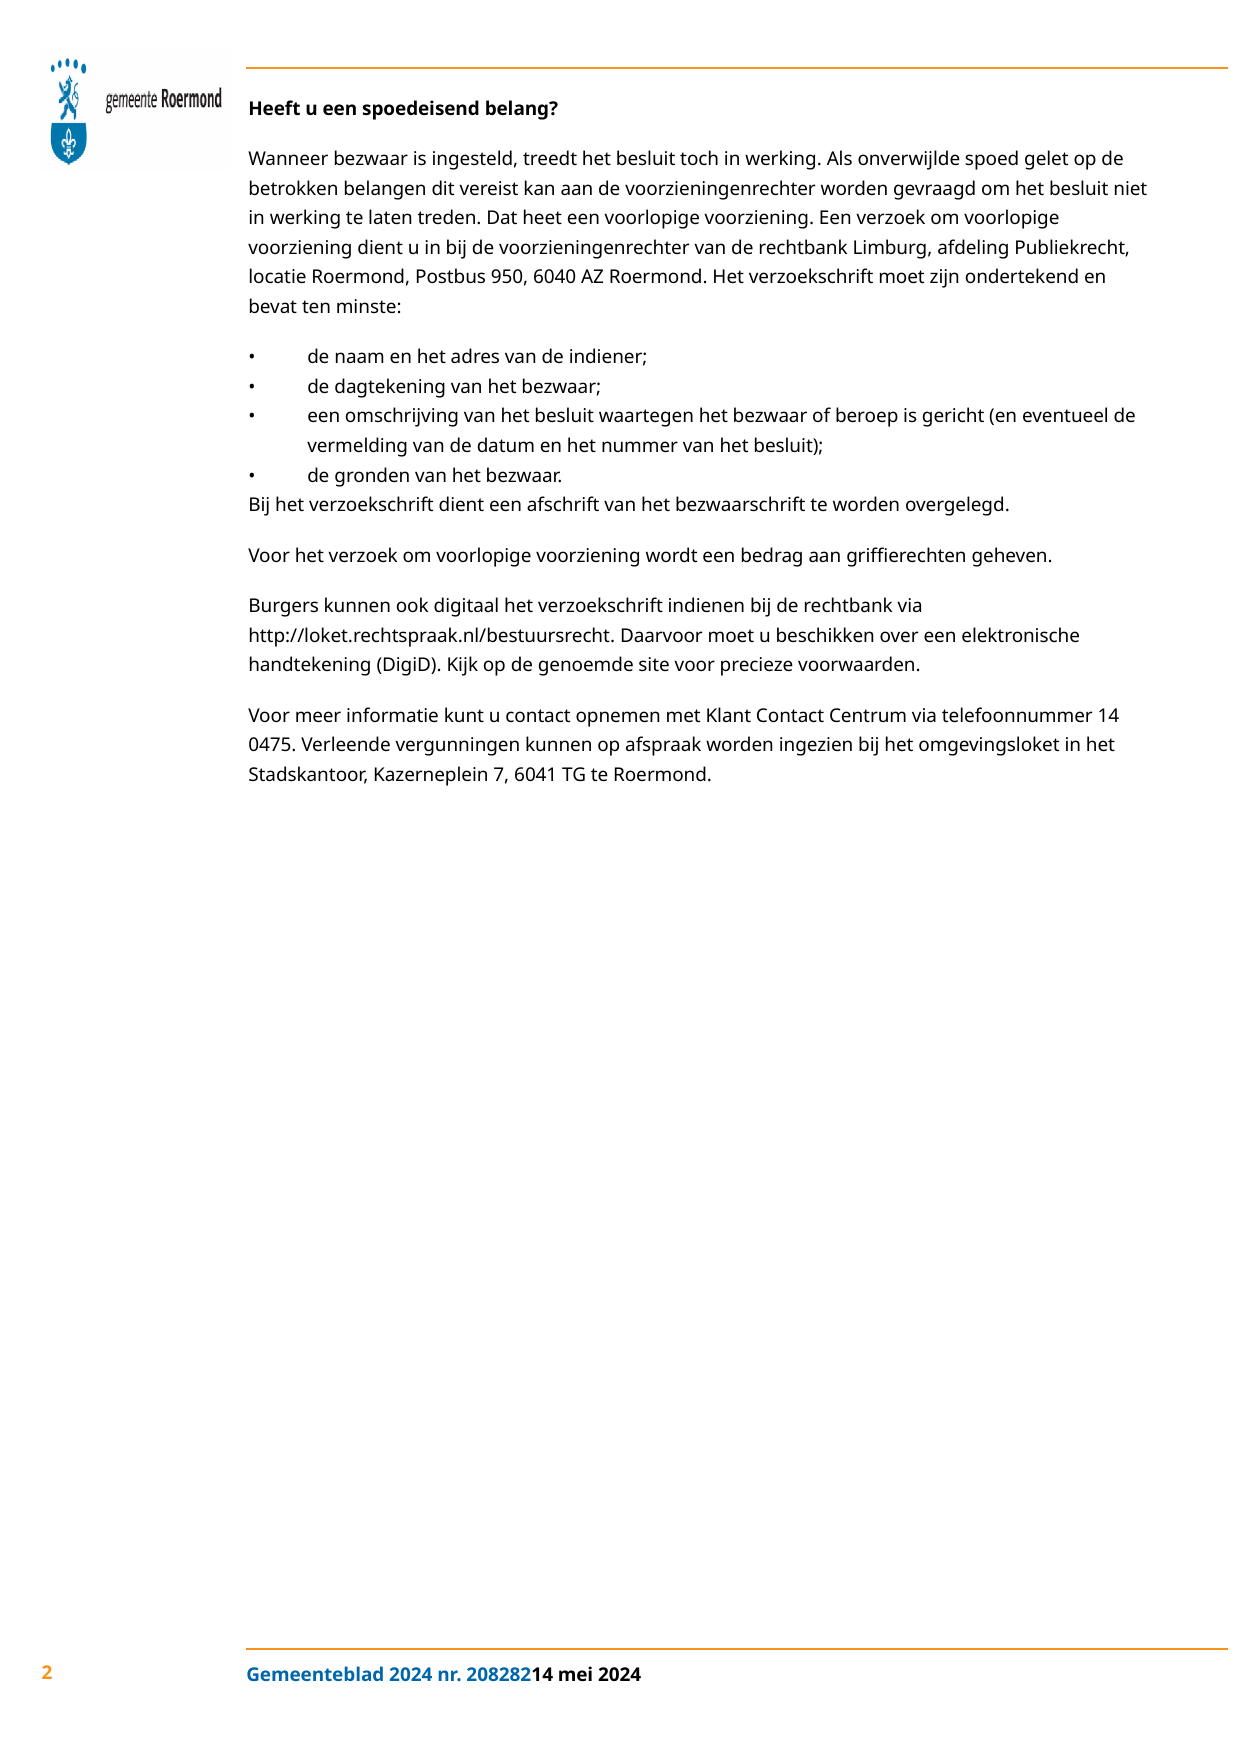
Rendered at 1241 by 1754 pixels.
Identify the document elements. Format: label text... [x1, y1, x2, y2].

text Burgers kunnen ook digitaal het verzoekschrift indienen bij de rechtbank via http://loket.rechtspraak.nl/bestuursrecht. Daarvoor moet u beschikken over een elektronische handtekening (DigiD). Kijk op de genoemde site voor precieze voorwaarden. [248, 592, 1152, 677]
text Voor meer informatie kunt u contact opnemen met Klant Contact Centrum via telefoonnummer 14 0475. Verleende vergunningen kunnen op afspraak worden ingezien bij het omgevingsloket in het Stadskantoor, Kazerneplein 7, 6041 TG te Roermond. [248, 702, 1152, 787]
list de dagtekening van het bezwaar; [248, 373, 1152, 399]
list de naam en het adres van de indiener; [248, 343, 1152, 369]
text Wanneer bezwaar is ingesteld, treedt het besluit toch in werking. Als onverwijlde spoed gelet op de betrokken belangen dit vereist kan aan de voorzieningenrechter worden gevraagd om het besluit niet in werking te laten treden. Dat heet een voorlopige voorziening. Een verzoek om voorlopige voorziening dient u in bij de voorzieningenrechter van de rechtbank Limburg, afdeling Publiekrecht, locatie Roermond, Postbus 950, 6040 AZ Roermond. Het verzoekschrift moet zijn ondertekend en bevat ten minste: [248, 145, 1152, 319]
text Voor het verzoek om voorlopige voorziening wordt een bedrag aan griffierechten geheven. [248, 542, 1152, 568]
picture [41, 47, 231, 172]
list een omschrijving van het besluit waartegen het bezwaar of beroep is gericht (en eventueel de vermelding van de datum en het nummer van het besluit); [248, 403, 1152, 458]
text Bij het verzoekschrift dient een afschrift van het bezwaarschrift te worden overgelegd. [248, 491, 1152, 517]
text Heeft u een spoedeisend belang? [248, 95, 1152, 121]
list de gronden van het bezwaar. [248, 462, 1152, 488]
